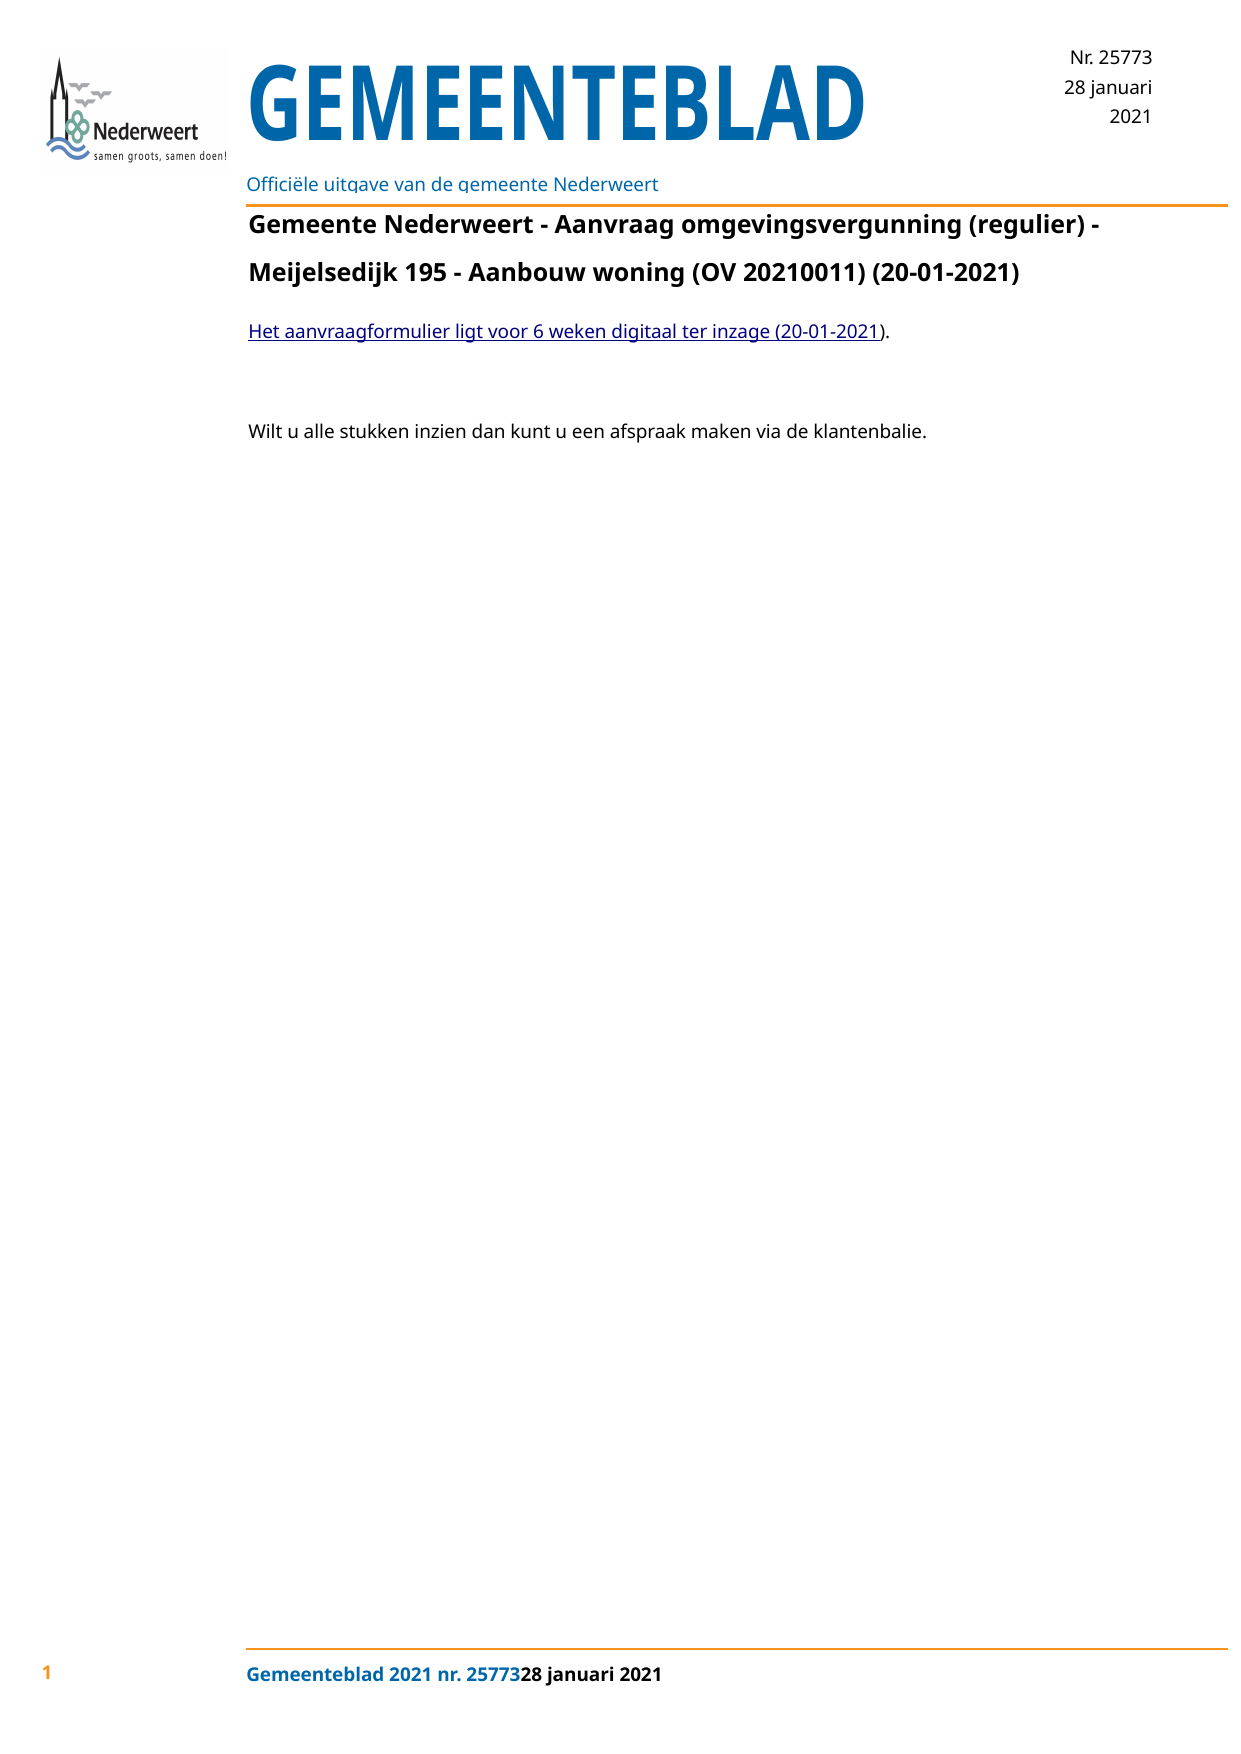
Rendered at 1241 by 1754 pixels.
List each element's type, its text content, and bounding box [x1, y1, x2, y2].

picture [41, 47, 231, 172]
text Het aanvraagformulier ligt voor 6 weken digitaal ter inzage (20-01-2021). [248, 318, 1152, 344]
text Gemeente Nederweert - Aanvraag omgevingsvergunning (regulier) - Meijelsedijk 195 - Aanbouw woning (OV 20210011) (20-01-2021) [248, 207, 1152, 288]
text Wilt u alle stukken inzien dan kunt u een afspraak maken via de klantenbalie. [248, 419, 1152, 444]
